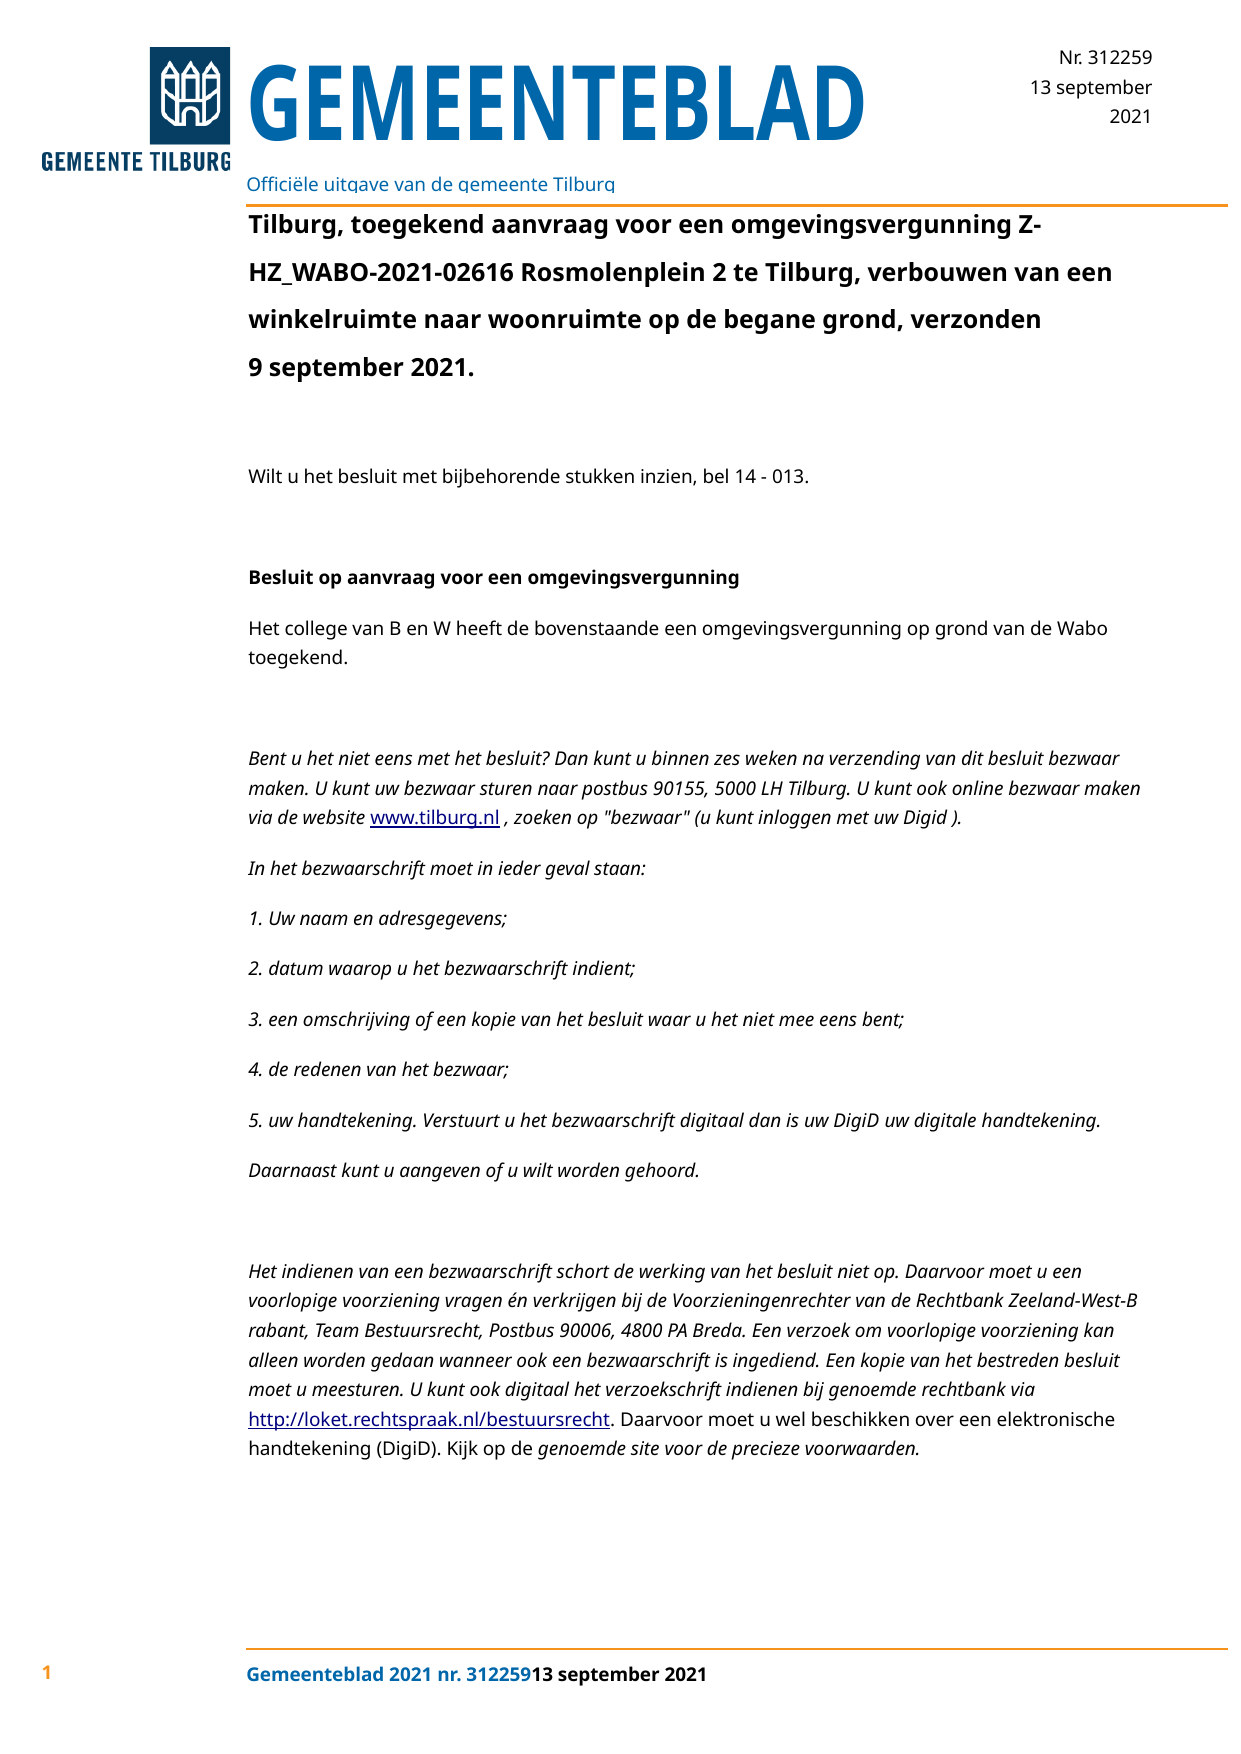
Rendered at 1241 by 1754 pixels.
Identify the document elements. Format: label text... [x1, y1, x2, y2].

text In het bezwaarschrift moet in ieder geval staan: [248, 855, 1152, 881]
text 1. Uw naam en adresgegevens; [248, 905, 1152, 931]
picture [41, 47, 231, 172]
text Besluit op aanvraag voor een omgevingsvergunning [248, 564, 1152, 590]
text Wilt u het besluit met bijbehorende stukken inzien, bel 14 - 013. [248, 463, 1152, 489]
text 2. datum waarop u het bezwaarschrift indient; [248, 956, 1152, 981]
text Daarnaast kunt u aangeven of u wilt worden gehoord. [248, 1157, 1152, 1183]
text 3. een omschrijving of een kopie van het besluit waar u het niet mee eens bent; [248, 1006, 1152, 1032]
text 5. uw handtekening. Verstuurt u het bezwaarschrift digitaal dan is uw DigiD uw digitale handtekening. [248, 1107, 1152, 1133]
text Bent u het niet eens met het besluit? Dan kunt u binnen zes weken na verzending van dit besluit bezwaar maken. U kunt uw bezwaar sturen naar postbus 90155, 5000 LH Tilburg. U kunt ook online bezwaar maken via de website www.tilburg.nl , zoeken op "bezwaar" (u kunt inloggen met uw Digid ). [248, 745, 1152, 830]
text Het college van B en W heeft de bovenstaande een omgevingsvergunning op grond van de Wabo toegekend. [248, 615, 1152, 670]
text 4. de redenen van het bezwaar; [248, 1056, 1152, 1082]
text Het indienen van een bezwaarschrift schort de werking van het besluit niet op. Daarvoor moet u een voorlopige voorziening vragen én verkrijgen bij de Voorzieningenrechter van de Rechtbank Zeeland-West-B rabant, Team Bestuursrecht, Postbus 90006, 4800 PA Breda. Een verzoek om voorlopige voorziening kan alleen worden gedaan wanneer ook een bezwaarschrift is ingediend. Een kopie van het bestreden besluit moet u meesturen. U kunt ook digitaal het verzoekschrift indienen bij genoemde rechtbank via http://loket.rechtspraak.nl/bestuursrecht. Daarvoor moet u wel beschikken over een elektronische handtekening (DigiD). Kijk op de genoemde site voor de precieze voorwaarden. [248, 1258, 1152, 1461]
text Tilburg, toegekend aanvraag voor een omgevingsvergunning Z-HZ_WABO-2021-02616 Rosmolenplein 2 te Tilburg, verbouwen van een winkelruimte naar woonruimte op de begane grond, verzonden 9 september 2021. [248, 207, 1152, 384]
